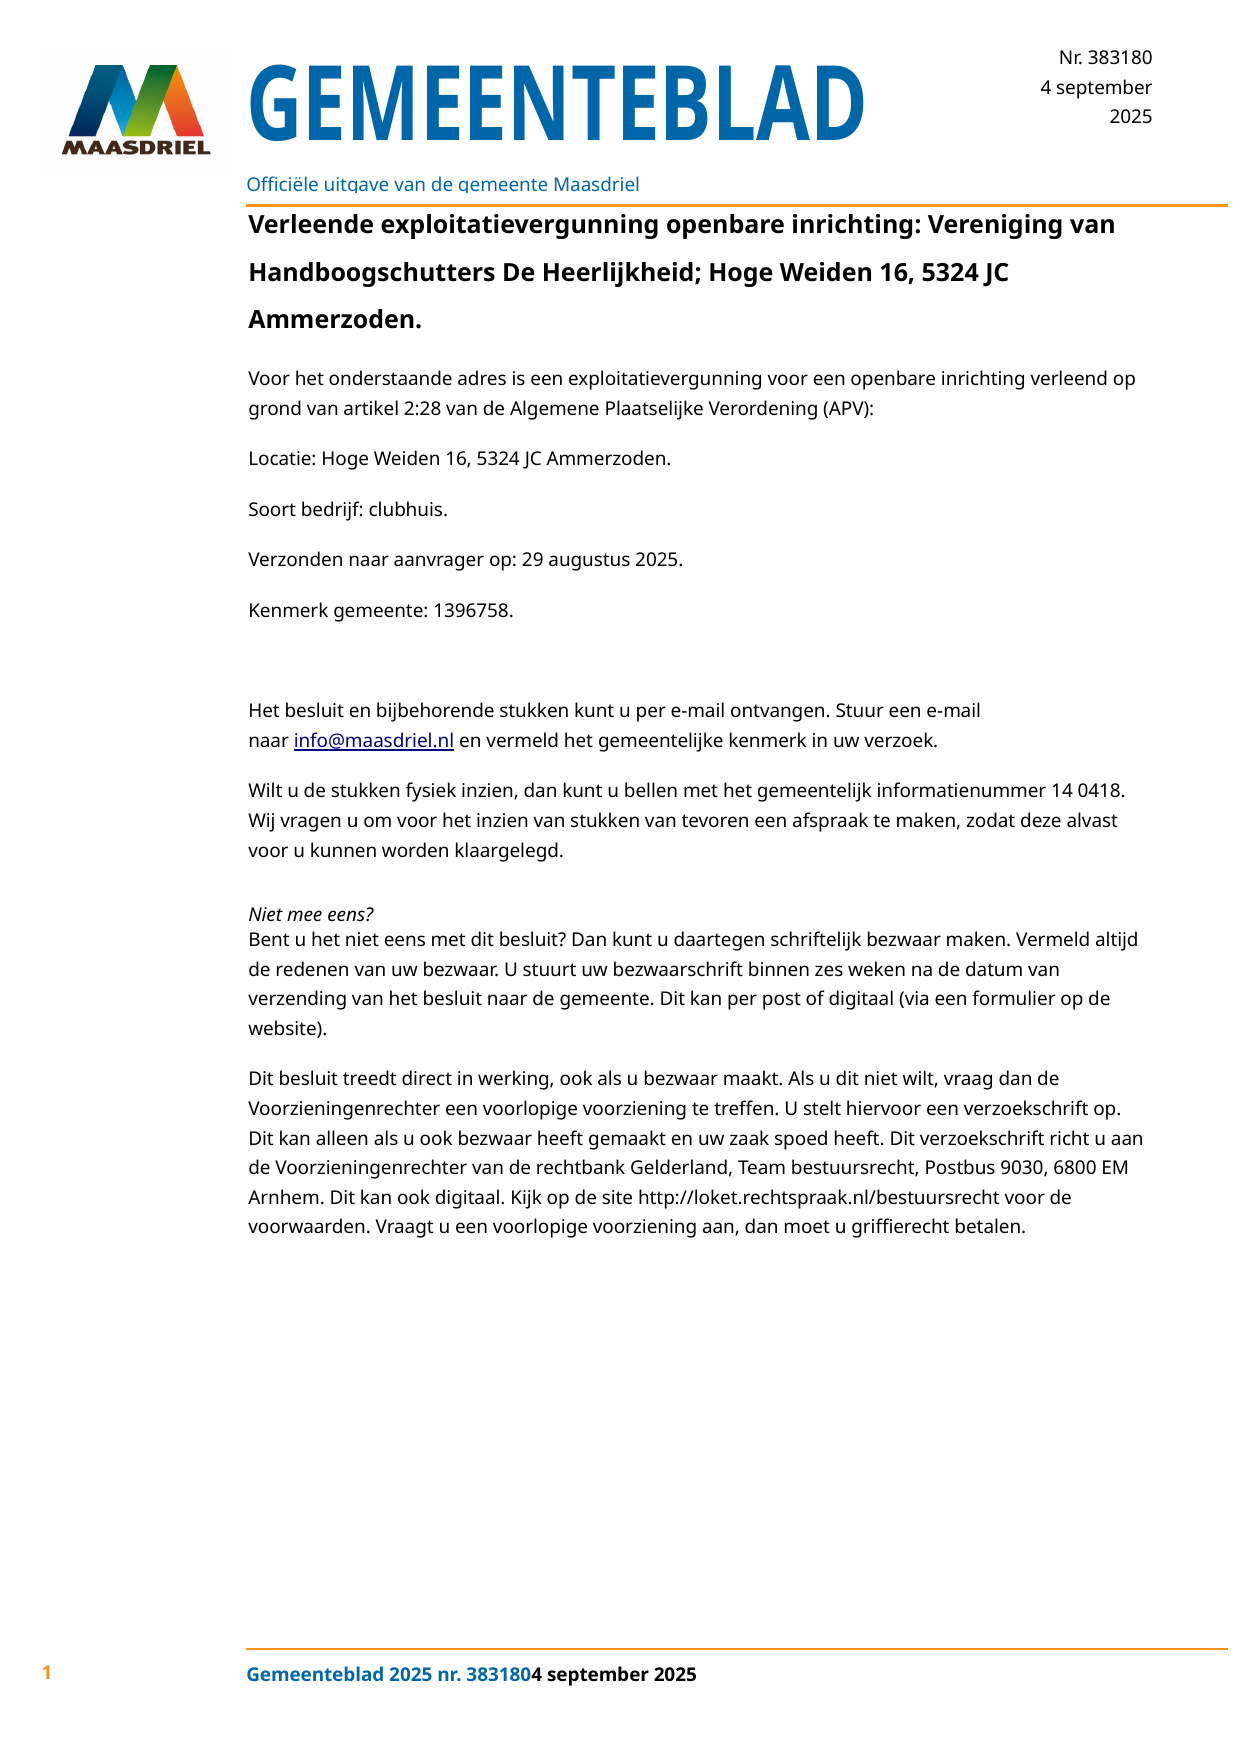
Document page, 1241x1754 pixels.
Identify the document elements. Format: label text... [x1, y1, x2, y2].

text Soort bedrijf: clubhuis. [248, 496, 1152, 522]
text Bent u het niet eens met dit besluit? Dan kunt u daartegen schriftelijk bezwaar maken. Vermeld altijd de redenen van uw bezwaar. U stuurt uw bezwaarschrift binnen zes weken na de datum van verzending van het besluit naar de gemeente. Dit kan per post of digitaal (via een formulier op de website). [248, 926, 1152, 1041]
text Het besluit en bijbehorende stukken kunt u per e-mail ontvangen. Stuur een e-mail naar info@maasdriel.nl en vermeld het gemeentelijke kenmerk in uw verzoek. [248, 698, 1152, 753]
picture [41, 47, 231, 172]
text Locatie: Hoge Weiden 16, 5324 JC Ammerzoden. [248, 446, 1152, 471]
text Voor het onderstaande adres is een exploitatievergunning voor een openbare inrichting verleend op grond van artikel 2:28 van de Algemene Plaatselijke Verordening (APV): [248, 366, 1152, 421]
text Verzonden naar aanvrager op: 29 augustus 2025. [248, 546, 1152, 572]
text Verleende exploitatievergunning openbare inrichting: Vereniging van Handboogschutters De Heerlijkheid; Hoge Weiden 16, 5324 JC Ammerzoden. [248, 207, 1152, 336]
text Dit besluit treedt direct in werking, ook als u bezwaar maakt. Als u dit niet wilt, vraag dan de Voorzieningenrechter een voorlopige voorziening te treffen. U stelt hiervoor een verzoekschrift op. Dit kan alleen als u ook bezwaar heeft gemaakt en uw zaak spoed heeft. Dit verzoekschrift richt u aan de Voorzieningenrechter van de rechtbank Gelderland, Team bestuursrecht, Postbus 9030, 6800 EM Arnhem. Dit kan ook digitaal. Kijk op de site http://loket.rechtspraak.nl/bestuursrecht voor de voorwaarden. Vraagt u een voorlopige voorziening aan, dan moet u griffierecht betalen. [248, 1066, 1152, 1239]
text Niet mee eens? [248, 901, 1152, 926]
text Kenmerk gemeente: 1396758. [248, 597, 1152, 622]
text Wilt u de stukken fysiek inzien, dan kunt u bellen met het gemeentelijk informatienummer 14 0418. Wij vragen u om voor het inzien van stukken van tevoren een afspraak te maken, zodat deze alvast voor u kunnen worden klaargelegd. [248, 778, 1152, 862]
